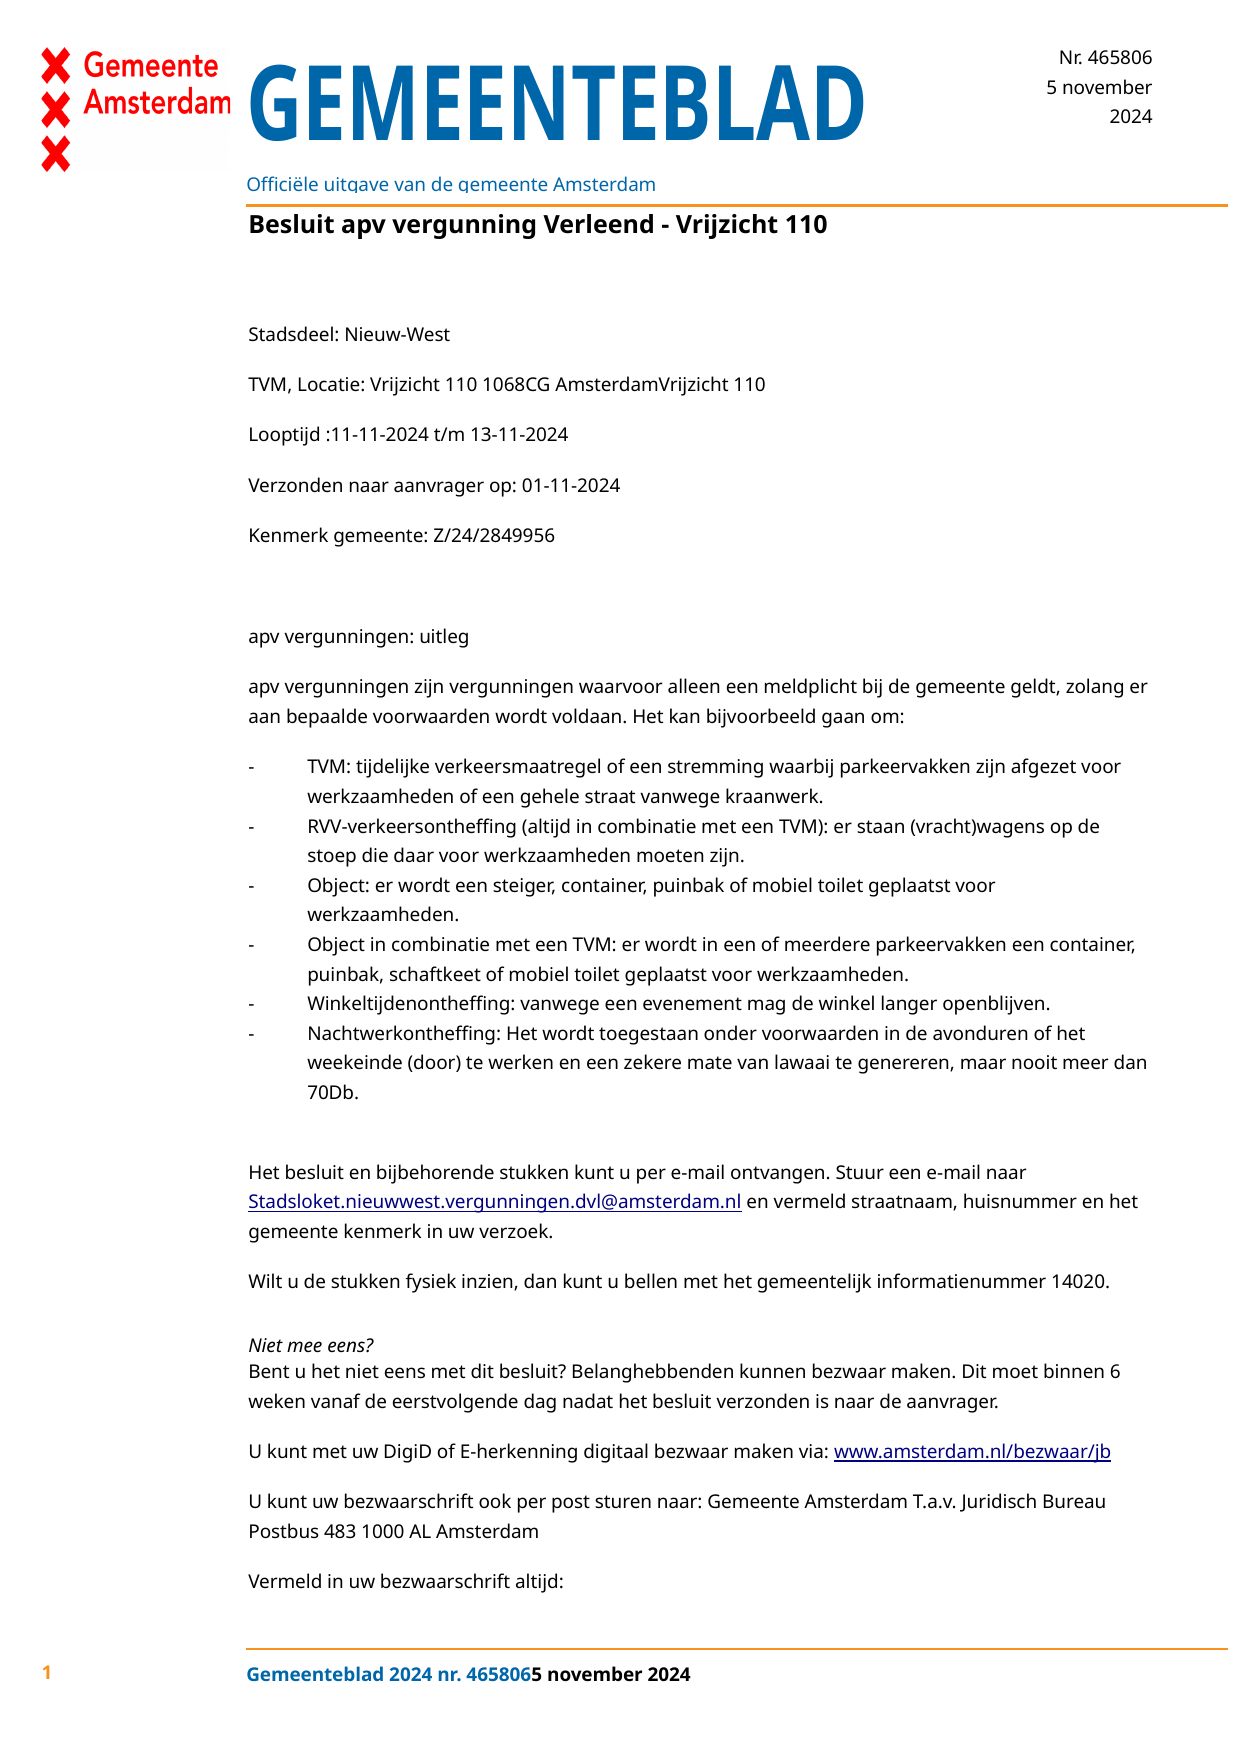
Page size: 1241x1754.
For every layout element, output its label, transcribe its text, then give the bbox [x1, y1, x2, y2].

text Wilt u de stukken fysiek inzien, dan kunt u bellen met het gemeentelijk informatienummer 14020. [248, 1269, 1152, 1294]
text apv vergunningen: uitleg [248, 623, 1152, 649]
text Kenmerk gemeente: Z/24/2849956 [248, 522, 1152, 548]
text Vermeld in uw bezwaarschrift altijd: [248, 1569, 1152, 1594]
text Niet mee eens? [248, 1333, 1152, 1358]
list Object: er wordt een steiger, container, puinbak of mobiel toilet geplaatst voor werkzaamheden. [248, 872, 1152, 927]
list Nachtwerkontheffing: Het wordt toegestaan onder voorwaarden in de avonduren of het weekeinde (door) te werken en een zekere mate van lawaai te genereren, maar nooit meer dan 70Db. [248, 1020, 1152, 1105]
text Looptijd :11-11-2024 t/m 13-11-2024 [248, 422, 1152, 447]
text U kunt met uw DigiD of E-herkenning digitaal bezwaar maken via: www.amsterdam.nl/bezwaar/jb [248, 1438, 1152, 1464]
list RVV-verkeersontheffing (altijd in combinatie met een TVM): er staan (vracht)wagens op de stoep die daar voor werkzaamheden moeten zijn. [248, 813, 1152, 868]
text U kunt uw bezwaarschrift ook per post sturen naar: Gemeente Amsterdam T.a.v. Juridisch Bureau Postbus 483 1000 AL Amsterdam [248, 1489, 1152, 1544]
text Verzonden naar aanvrager op: 01-11-2024 [248, 472, 1152, 498]
text apv vergunningen zijn vergunningen waarvoor alleen een meldplicht bij de gemeente geldt, zolang er aan bepaalde voorwaarden wordt voldaan. Het kan bijvoorbeeld gaan om: [248, 674, 1152, 729]
picture [41, 47, 231, 172]
list Object in combinatie met een TVM: er wordt in een of meerdere parkeervakken een container, puinbak, schaftkeet of mobiel toilet geplaatst voor werkzaamheden. [248, 931, 1152, 986]
text Besluit apv vergunning Verleend - Vrijzicht 110 [248, 207, 1152, 241]
text TVM, Locatie: Vrijzicht 110 1068CG AmsterdamVrijzicht 110 [248, 371, 1152, 397]
list TVM: tijdelijke verkeersmaatregel of een stremming waarbij parkeervakken zijn afgezet voor werkzaamheden of een gehele straat vanwege kraanwerk. [248, 754, 1152, 809]
text Stadsdeel: Nieuw-West [248, 321, 1152, 346]
text Bent u het niet eens met dit besluit? Belanghebbenden kunnen bezwaar maken. Dit moet binnen 6 weken vanaf de eerstvolgende dag nadat het besluit verzonden is naar de aanvrager. [248, 1358, 1152, 1414]
list Winkeltijdenontheffing: vanwege een evenement mag de winkel langer openblijven. [248, 990, 1152, 1016]
text Het besluit en bijbehorende stukken kunt u per e-mail ontvangen. Stuur een e-mail naar Stadsloket.nieuwwest.vergunningen.dvl@amsterdam.nl en vermeld straatnaam, huisnummer en het gemeente kenmerk in uw verzoek. [248, 1159, 1152, 1244]
